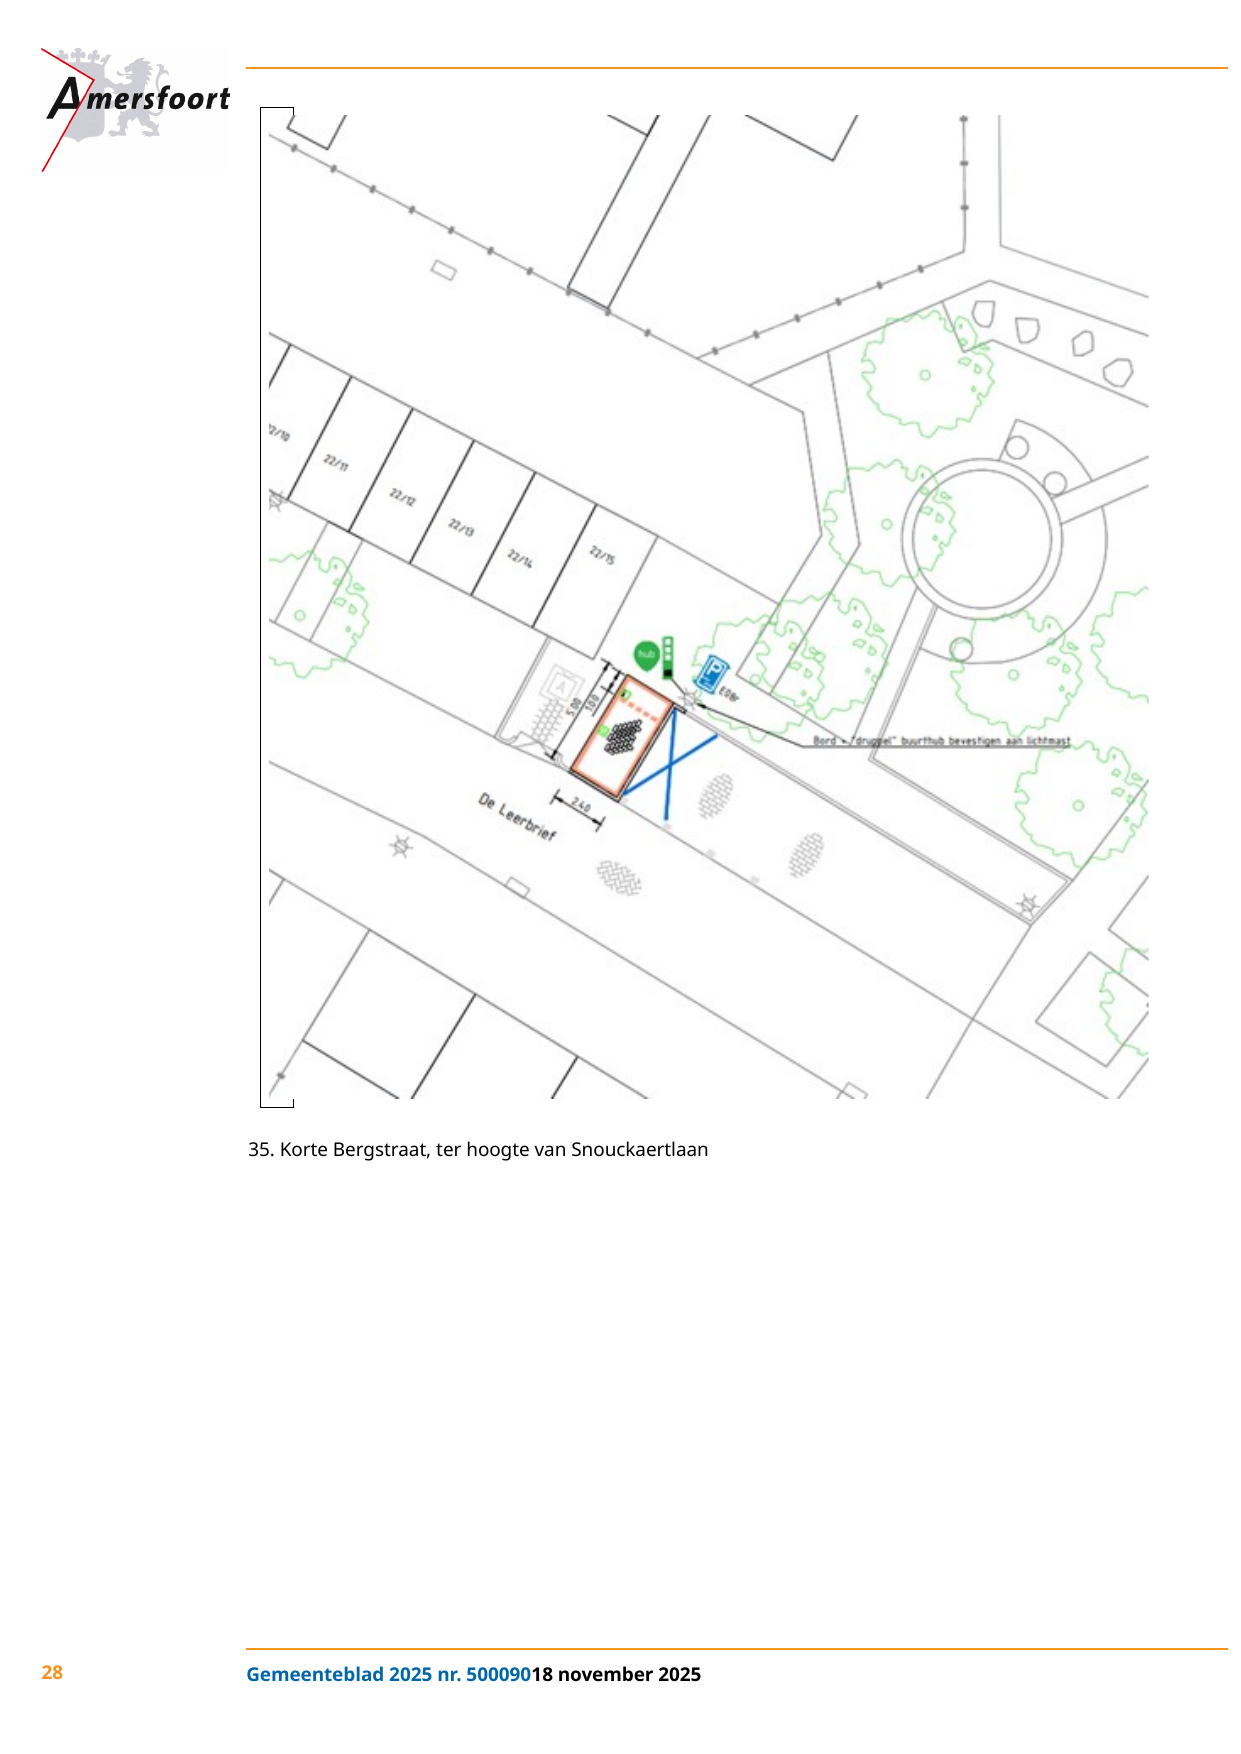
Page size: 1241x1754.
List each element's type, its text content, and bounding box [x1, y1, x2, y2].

picture [268, 115, 1149, 1099]
text 35. Korte Bergstraat, ter hoogte van Snouckaertlaan [248, 1136, 1152, 1161]
picture [41, 47, 231, 172]
